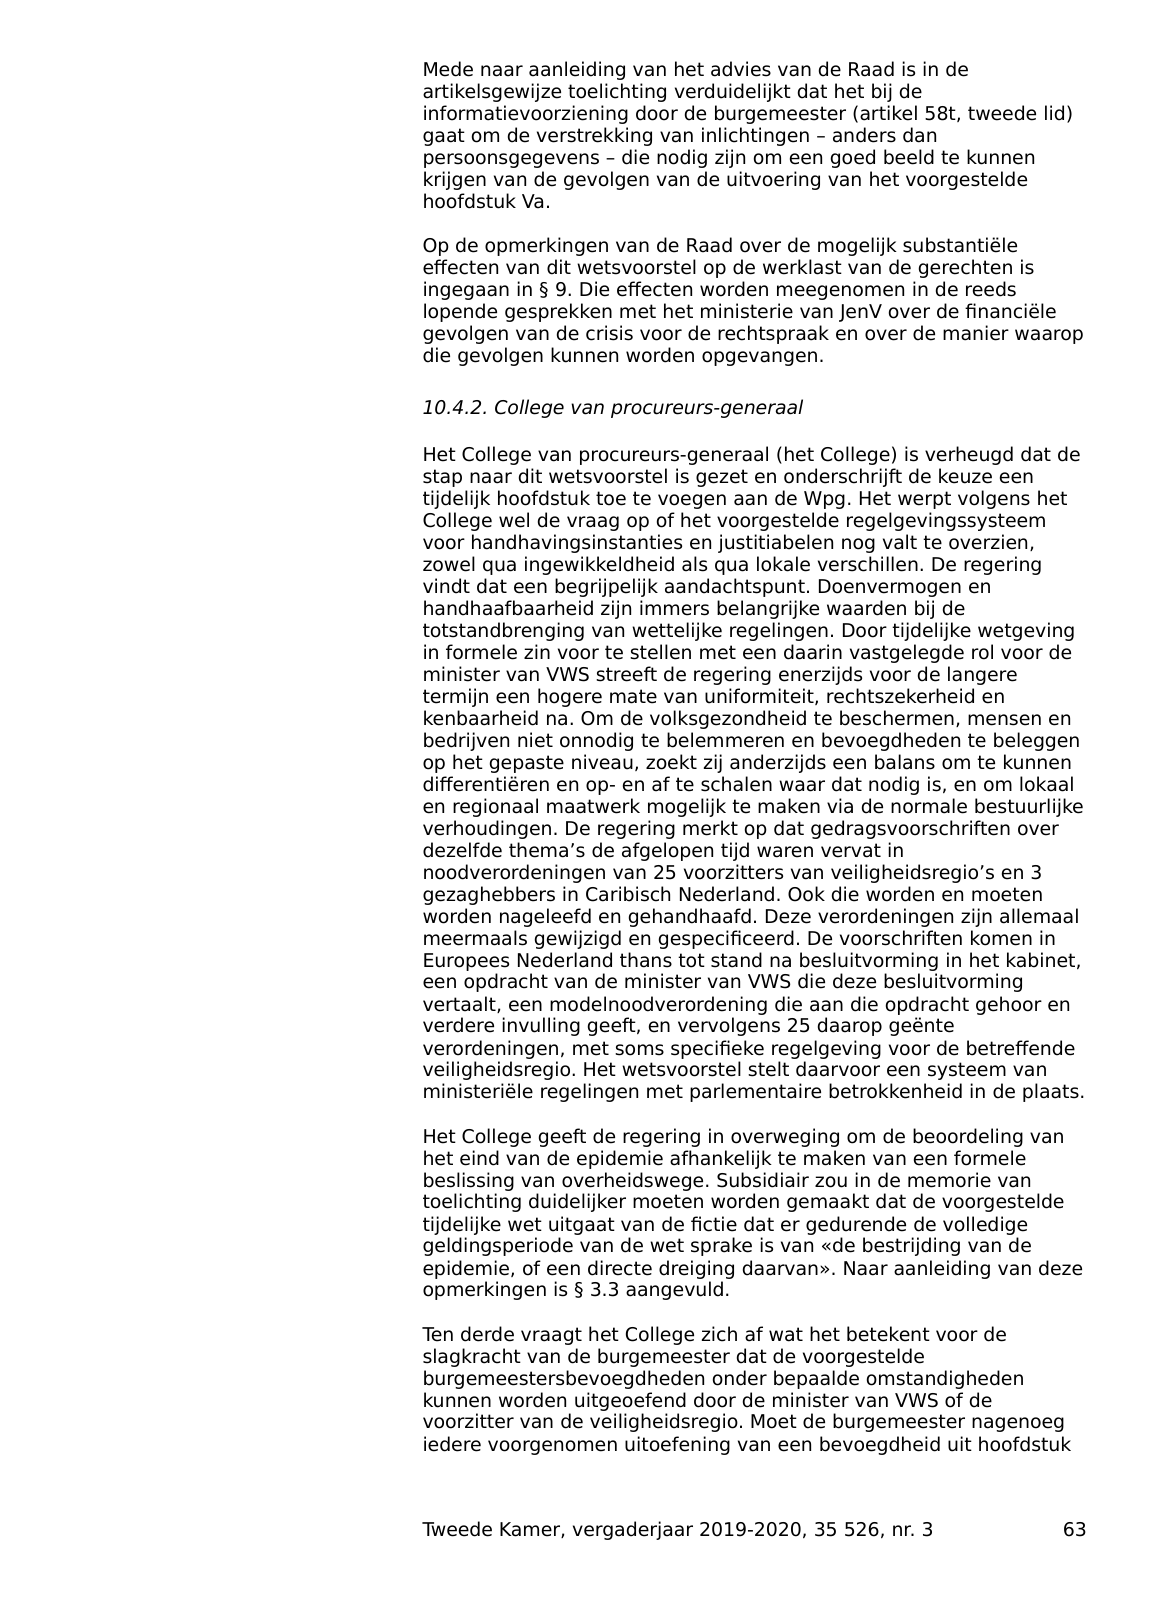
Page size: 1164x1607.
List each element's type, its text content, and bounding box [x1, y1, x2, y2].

subtitle 10.4.2. College van procureurs-generaal [422, 397, 1087, 419]
text Mede naar aanleiding van het advies van de Raad is in de artikelsgewijze toelichting verduidelijkt dat het bij de informatievoorziening door de burgemeester (artikel 58t, tweede lid) gaat om de verstrekking van inlichtingen – anders dan persoonsgegevens – die nodig zijn om een goed beeld te kunnen krijgen van de gevolgen van de uitvoering van het voorgestelde hoofdstuk Va. [422, 59, 1087, 213]
text Het College geeft de regering in overweging om de beoordeling van het eind van de epidemie afhankelijk te maken van een formele beslissing van overheidswege. Subsidiair zou in de memorie van toelichting duidelijker moeten worden gemaakt dat de voorgestelde tijdelijke wet uitgaat van de fictie dat er gedurende de volledige geldingsperiode van de wet sprake is van «de bestrijding van de epidemie, of een directe dreiging daarvan». Naar aanleiding van deze opmerkingen is § 3.3 aangevuld. [422, 1126, 1087, 1301]
text Het College van procureurs-generaal (het College) is verheugd dat de stap naar dit wetsvoorstel is gezet en onderschrijft de keuze een tijdelijk hoofdstuk toe te voegen aan de Wpg. Het werpt volgens het College wel de vraag op of het voorgestelde regelgevingssysteem voor handhavingsinstanties en justitiabelen nog valt te overzien, zowel qua ingewikkeldheid als qua lokale verschillen. De regering vindt dat een begrijpelijk aandachtspunt. Doenvermogen en handhaafbaarheid zijn immers belangrijke waarden bij de totstandbrenging van wettelijke regelingen. Door tijdelijke wetgeving in formele zin voor te stellen met een daarin vastgelegde rol voor de minister van VWS streeft de regering enerzijds voor de langere termijn een hogere mate van uniformiteit, rechtszekerheid en kenbaarheid na. Om de volksgezondheid te beschermen, mensen en bedrijven niet onnodig te belemmeren en bevoegdheden te beleggen op het gepaste niveau, zoekt zij anderzijds een balans om te kunnen differentiëren en op- en af te schalen waar dat nodig is, en om lokaal en regionaal maatwerk mogelijk te maken via de normale bestuurlijke verhoudingen. De regering merkt op dat gedragsvoorschriften over dezelfde thema’s de afgelopen tijd waren vervat in noodverordeningen van 25 voorzitters van veiligheidsregio’s en 3 gezaghebbers in Caribisch Nederland. Ook die worden en moeten worden nageleefd en gehandhaafd. Deze verordeningen zijn allemaal meermaals gewijzigd en gespecificeerd. De voorschriften komen in Europees Nederland thans tot stand na besluitvorming in het kabinet, een opdracht van de minister van VWS die deze besluitvorming vertaalt, een modelnoodverordening die aan die opdracht gehoor en verdere invulling geeft, en vervolgens 25 daarop geënte verordeningen, met soms specifieke regelgeving voor de betreffende veiligheidsregio. Het wetsvoorstel stelt daarvoor een systeem van ministeriële regelingen met parlementaire betrokkenheid in de plaats. [422, 444, 1087, 1103]
text Ten derde vraagt het College zich af wat het betekent voor de slagkracht van de burgemeester dat de voorgestelde burgemeestersbevoegdheden onder bepaalde omstandigheden kunnen worden uitgeoefend door de minister van VWS of de voorzitter van de veiligheidsregio. Moet de burgemeester nagenoeg iedere voorgenomen uitoefening van een bevoegdheid uit hoofdstuk [422, 1323, 1087, 1455]
text Op de opmerkingen van de Raad over de mogelijk substantiële effecten van dit wetsvoorstel op de werklast van de gerechten is ingegaan in § 9. Die effecten worden meegenomen in de reeds lopende gesprekken met het ministerie van JenV over de financiële gevolgen van de crisis voor de rechtspraak en over de manier waarop die gevolgen kunnen worden opgevangen. [422, 235, 1087, 367]
